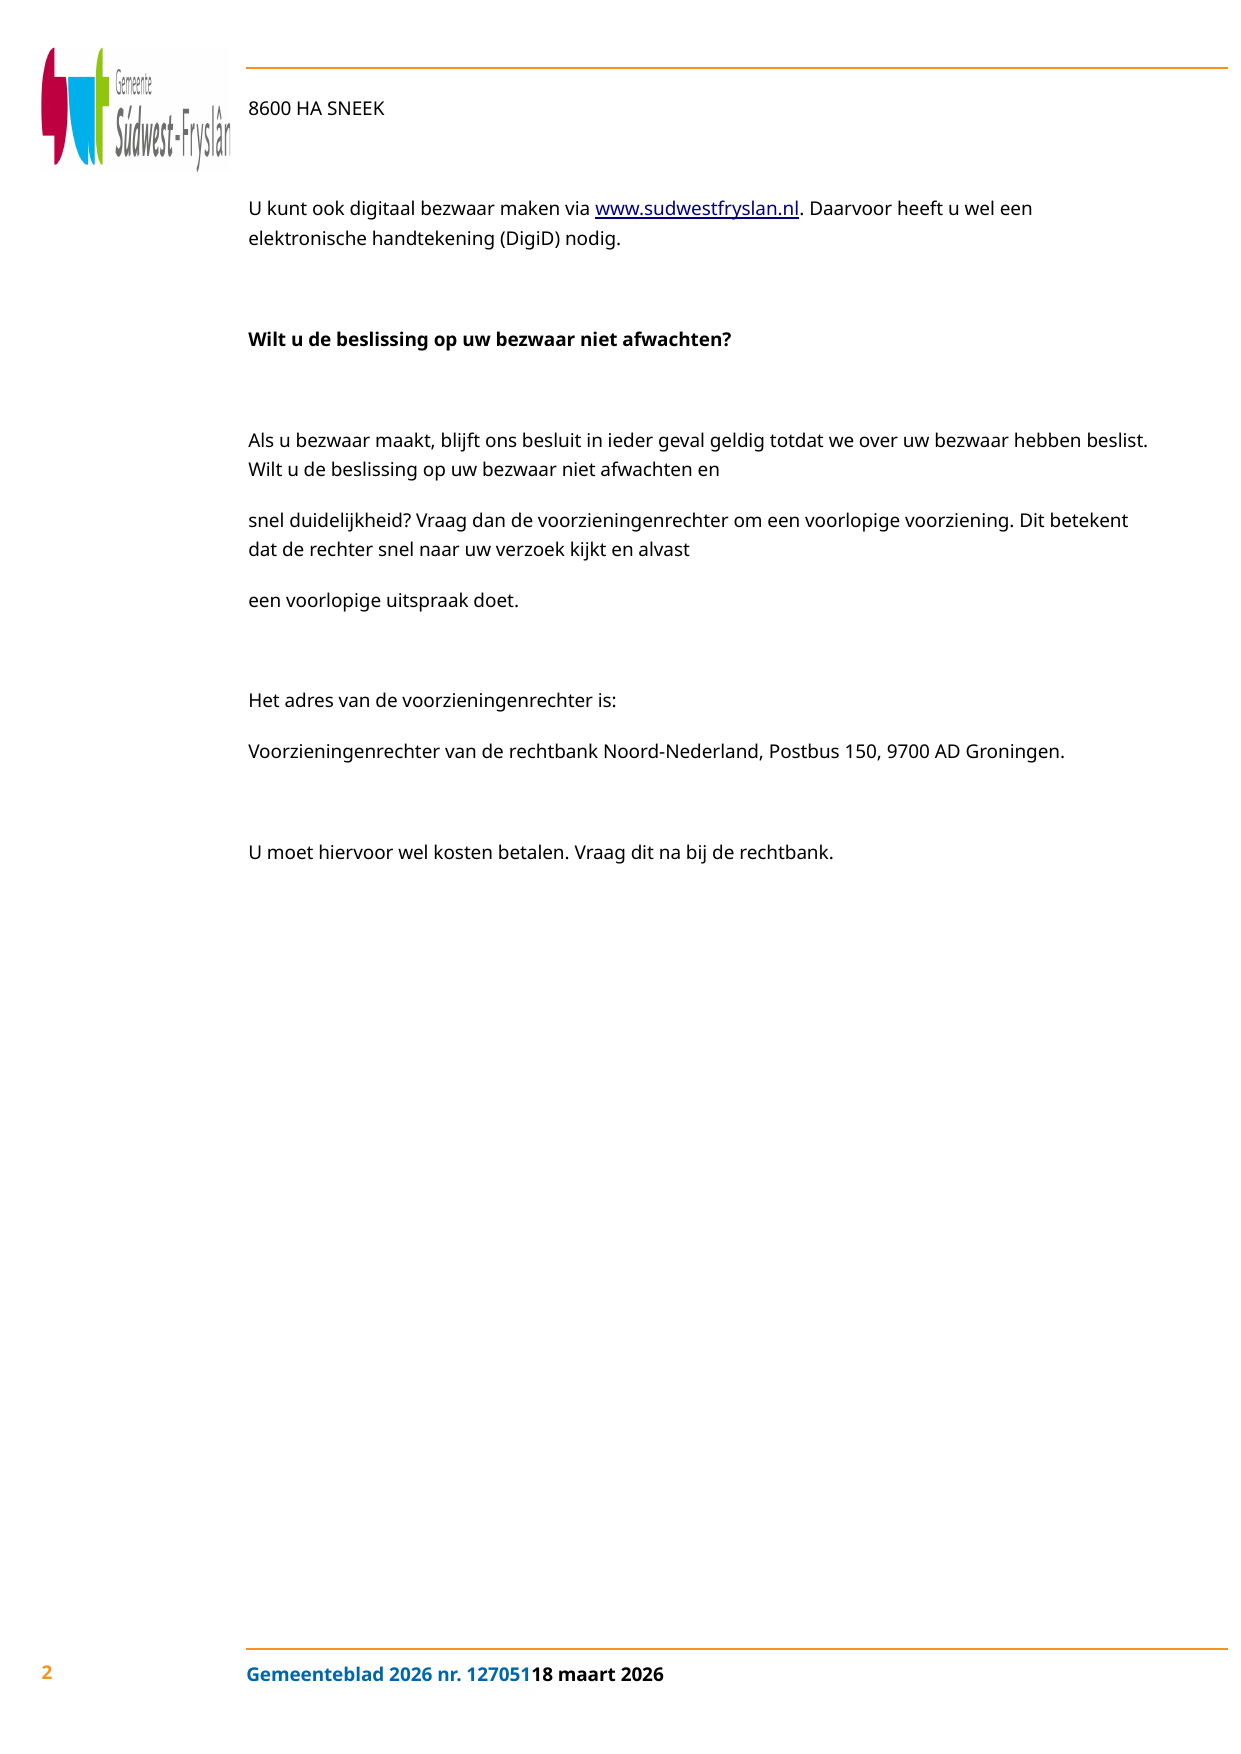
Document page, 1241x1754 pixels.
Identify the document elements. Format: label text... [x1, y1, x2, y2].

text U kunt ook digitaal bezwaar maken via www.sudwestfryslan.nl. Daarvoor heeft u wel een elektronische handtekening (DigiD) nodig. [248, 196, 1152, 251]
text Het adres van de voorzieningenrechter is: [248, 688, 1152, 713]
text Voorzieningenrechter van de rechtbank Noord-Nederland, Postbus 150, 9700 AD Groningen. [248, 738, 1152, 764]
text Als u bezwaar maakt, blijft ons besluit in ieder geval geldig totdat we over uw bezwaar hebben beslist. Wilt u de beslissing op uw bezwaar niet afwachten en [248, 427, 1152, 482]
text Wilt u de beslissing op uw bezwaar niet afwachten? [248, 326, 1152, 352]
text snel duidelijkheid? Vraag dan de voorzieningenrechter om een voorlopige voorziening. Dit betekent dat de rechter snel naar uw verzoek kijkt en alvast [248, 507, 1152, 562]
text een voorlopige uitspraak doet. [248, 587, 1152, 613]
picture [41, 47, 231, 172]
text U moet hiervoor wel kosten betalen. Vraag dit na bij de rechtbank. [248, 839, 1152, 865]
text 8600 HA SNEEK [248, 95, 1152, 121]
